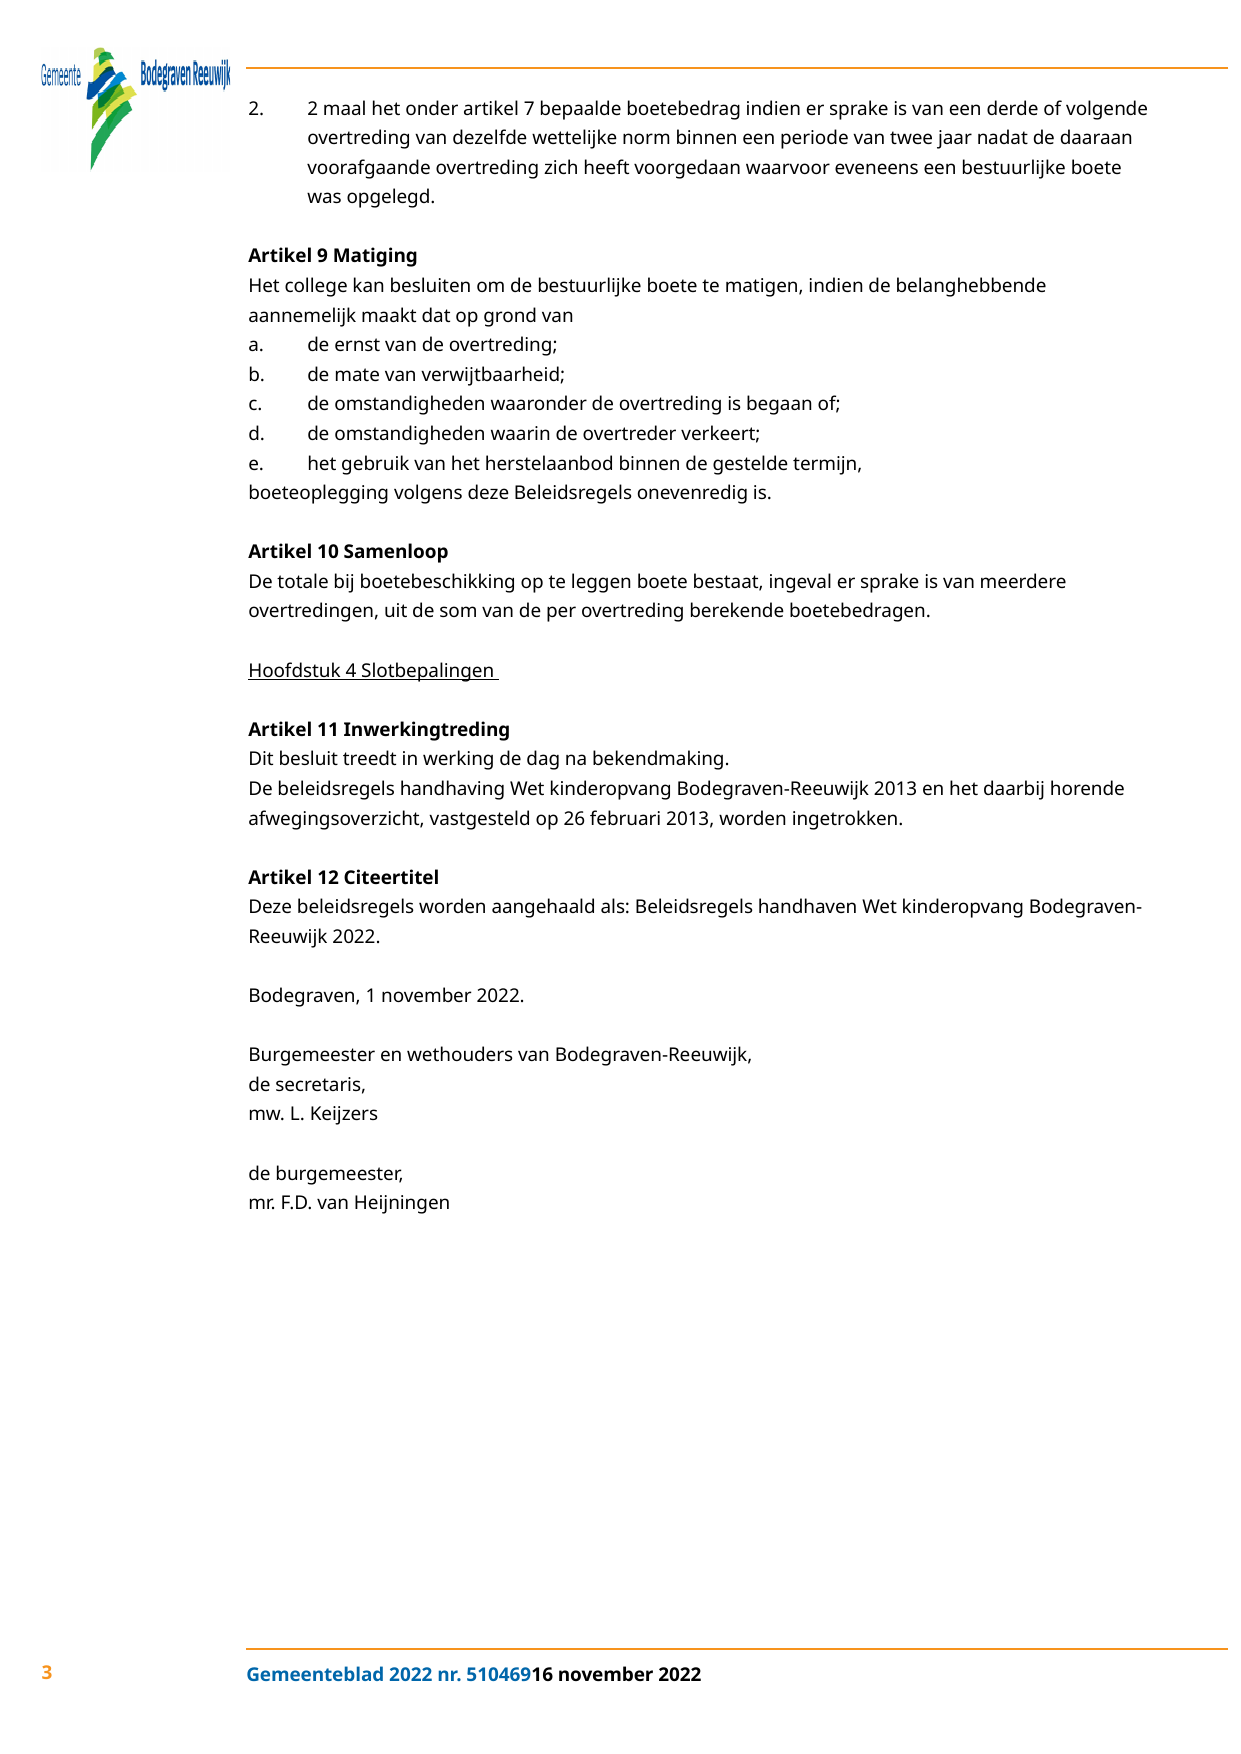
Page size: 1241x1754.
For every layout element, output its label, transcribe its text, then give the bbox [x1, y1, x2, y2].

text de secretaris, [248, 1071, 1152, 1097]
text Hoofdstuk 4 Slotbepalingen [248, 657, 1152, 683]
list het gebruik van het herstelaanbod binnen de gestelde termijn, [248, 450, 1152, 476]
text Artikel 12 Citeertitel [248, 864, 1152, 890]
text Het college kan besluiten om de bestuurlijke boete te matigen, indien de belanghebbende aannemelijk maakt dat op grond van [248, 272, 1152, 328]
list de ernst van de overtreding; [248, 331, 1152, 357]
text Deze beleidsregels worden aangehaald als: Beleidsregels handhaven Wet kinderopvang Bodegraven-Reeuwijk 2022. [248, 893, 1152, 949]
text boeteoplegging volgens deze Beleidsregels onevenredig is. [248, 479, 1152, 505]
text Artikel 10 Samenloop [248, 538, 1152, 564]
list de omstandigheden waaronder de overtreding is begaan of; [248, 391, 1152, 416]
text De beleidsregels handhaving Wet kinderopvang Bodegraven-Reeuwijk 2013 en het daarbij horende afwegingsoverzicht, vastgesteld op 26 februari 2013, worden ingetrokken. [248, 775, 1152, 831]
text Artikel 9 Matiging [248, 243, 1152, 268]
picture [41, 47, 231, 172]
list 2 maal het onder artikel 7 bepaalde boetebedrag indien er sprake is van een derde of volgende overtreding van dezelfde wettelijke norm binnen een periode van twee jaar nadat de daaraan voorafgaande overtreding zich heeft voorgedaan waarvoor eveneens een bestuurlijke boete was opgelegd. [248, 95, 1152, 209]
text de burgemeester, [248, 1160, 1152, 1186]
list de omstandigheden waarin de overtreder verkeert; [248, 420, 1152, 446]
text Dit besluit treedt in werking de dag na bekendmaking. [248, 746, 1152, 771]
text Artikel 11 Inwerkingtreding [248, 716, 1152, 742]
text Burgemeester en wethouders van Bodegraven-Reeuwijk, [248, 1041, 1152, 1067]
text mr. F.D. van Heijningen [248, 1189, 1152, 1215]
list de mate van verwijtbaarheid; [248, 361, 1152, 387]
text mw. L. Keijzers [248, 1101, 1152, 1126]
text Bodegraven, 1 november 2022. [248, 982, 1152, 1008]
text De totale bij boetebeschikking op te leggen boete bestaat, ingeval er sprake is van meerdere overtredingen, uit de som van de per overtreding berekende boetebedragen. [248, 568, 1152, 623]
